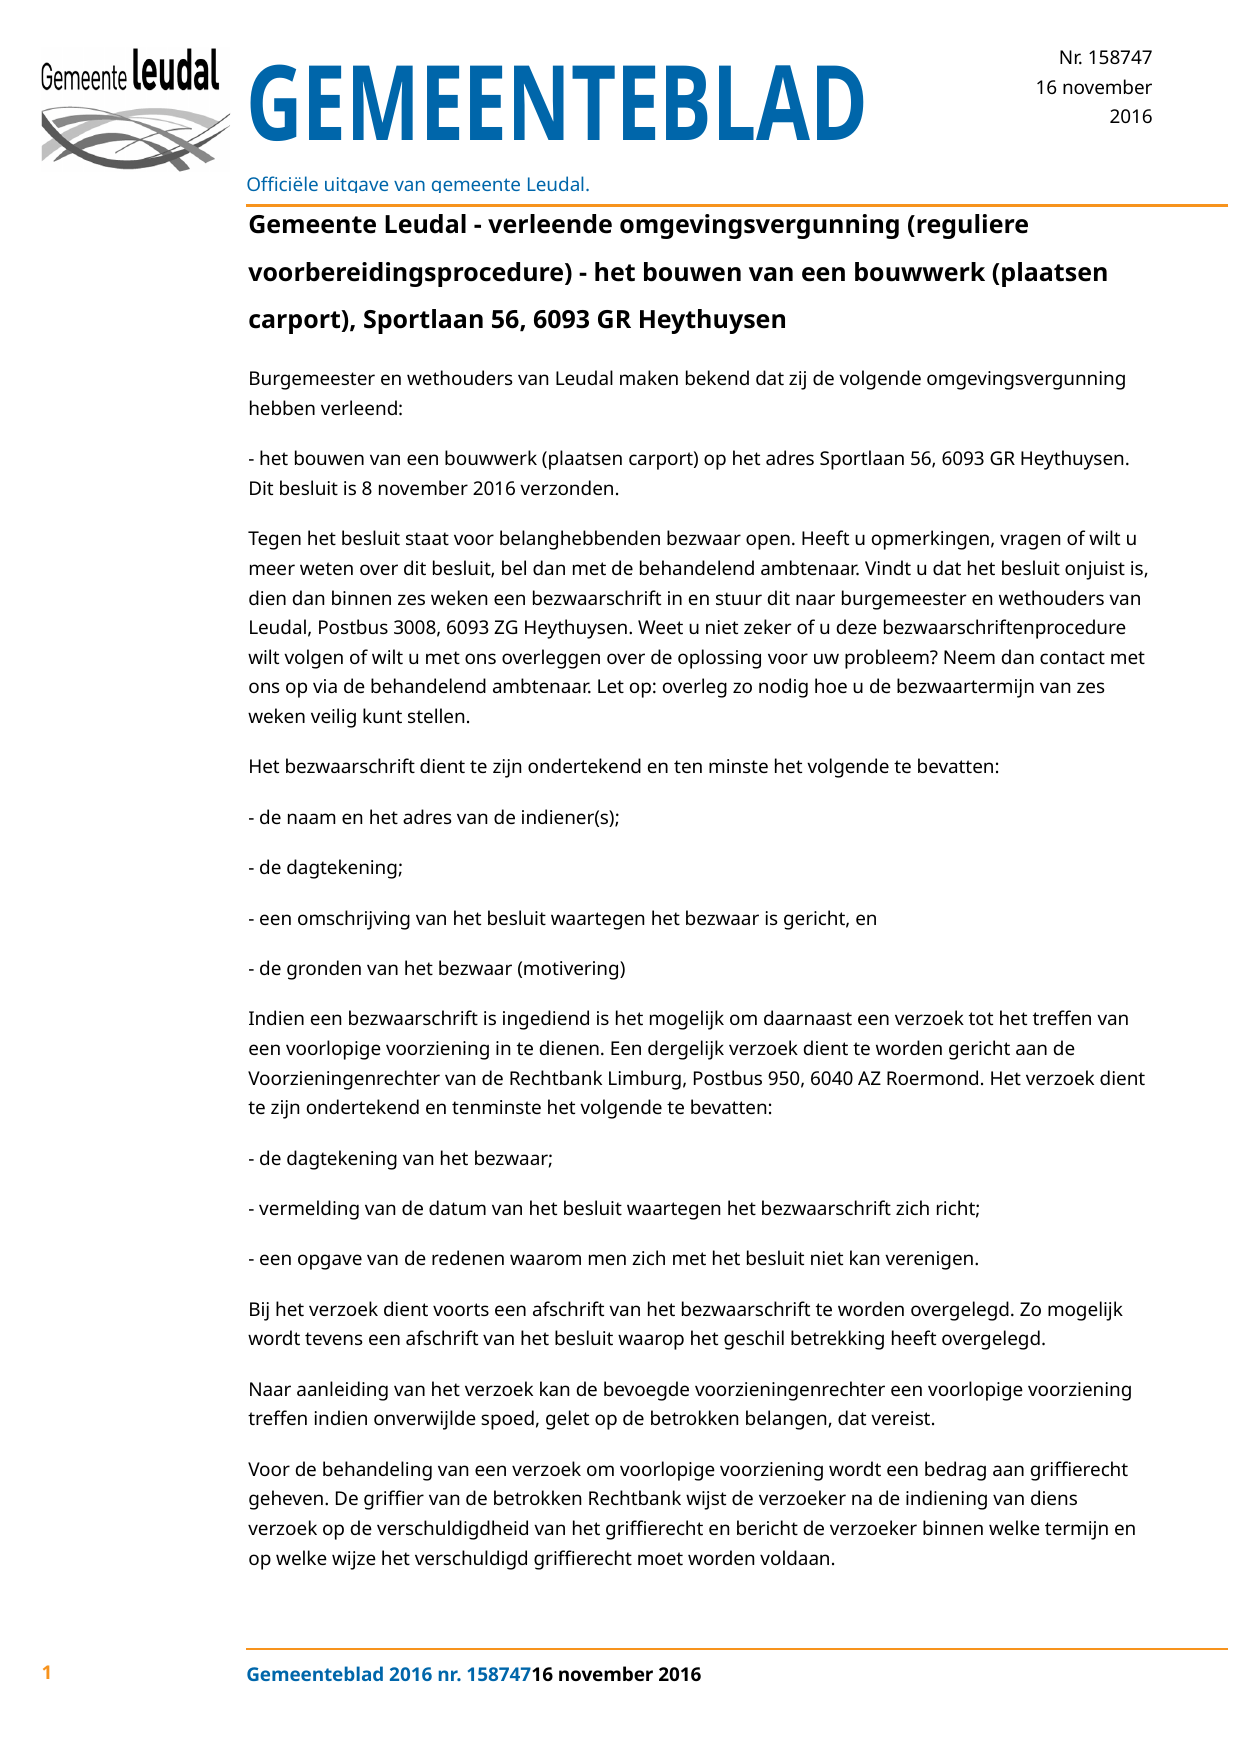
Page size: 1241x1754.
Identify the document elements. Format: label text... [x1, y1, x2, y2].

text - een omschrijving van het besluit waartegen het bezwaar is gericht, en [248, 905, 1152, 930]
text - de dagtekening van het bezwaar; [248, 1145, 1152, 1170]
text Bij het verzoek dient voorts een afschrift van het bezwaarschrift te worden overgelegd. Zo mogelijk wordt tevens een afschrift van het besluit waarop het geschil betrekking heeft overgelegd. [248, 1296, 1152, 1351]
text Indien een bezwaarschrift is ingediend is het mogelijk om daarnaast een verzoek tot het treffen van een voorlopige voorziening in te dienen. Een dergelijk verzoek dient te worden gericht aan de Voorzieningenrechter van de Rechtbank Limburg, Postbus 950, 6040 AZ Roermond. Het verzoek dient te zijn ondertekend en tenminste het volgende te bevatten: [248, 1006, 1152, 1120]
text - de naam en het adres van de indiener(s); [248, 804, 1152, 829]
text - vermelding van de datum van het besluit waartegen het bezwaarschrift zich richt; [248, 1195, 1152, 1221]
text Naar aanleiding van het verzoek kan de bevoegde voorzieningenrechter een voorlopige voorziening treffen indien onverwijlde spoed, gelet op de betrokken belangen, dat vereist. [248, 1376, 1152, 1431]
text - de gronden van het bezwaar (motivering) [248, 955, 1152, 981]
text Voor de behandeling van een verzoek om voorlopige voorziening wordt een bedrag aan griffierecht geheven. De griffier van de betrokken Rechtbank wijst de verzoeker na de indiening van diens verzoek op de verschuldigdheid van het griffierecht en bericht de verzoeker binnen welke termijn en op welke wijze het verschuldigd griffierecht moet worden voldaan. [248, 1456, 1152, 1570]
text Burgemeester en wethouders van Leudal maken bekend dat zij de volgende omgevingsvergunning hebben verleend: [248, 366, 1152, 421]
text - een opgave van de redenen waarom men zich met het besluit niet kan verenigen. [248, 1246, 1152, 1271]
text Het bezwaarschrift dient te zijn ondertekend en ten minste het volgende te bevatten: [248, 753, 1152, 779]
text - de dagtekening; [248, 854, 1152, 880]
picture [41, 47, 231, 172]
text Tegen het besluit staat voor belanghebbenden bezwaar open. Heeft u opmerkingen, vragen of wilt u meer weten over dit besluit, bel dan met de behandelend ambtenaar. Vindt u dat het besluit onjuist is, dien dan binnen zes weken een bezwaarschrift in en stuur dit naar burgemeester en wethouders van Leudal, Postbus 3008, 6093 ZG Heythuysen. Weet u niet zeker of u deze bezwaarschriftenprocedure wilt volgen of wilt u met ons overleggen over de oplossing voor uw probleem? Neem dan contact met ons op via de behandelend ambtenaar. Let op: overleg zo nodig hoe u de bezwaartermijn van zes weken veilig kunt stellen. [248, 526, 1152, 729]
text - het bouwen van een bouwwerk (plaatsen carport) op het adres Sportlaan 56, 6093 GR Heythuysen. Dit besluit is 8 november 2016 verzonden. [248, 446, 1152, 501]
text Gemeente Leudal - verleende omgevingsvergunning (reguliere voorbereidingsprocedure) - het bouwen van een bouwwerk (plaatsen carport), Sportlaan 56, 6093 GR Heythuysen [248, 207, 1152, 336]
